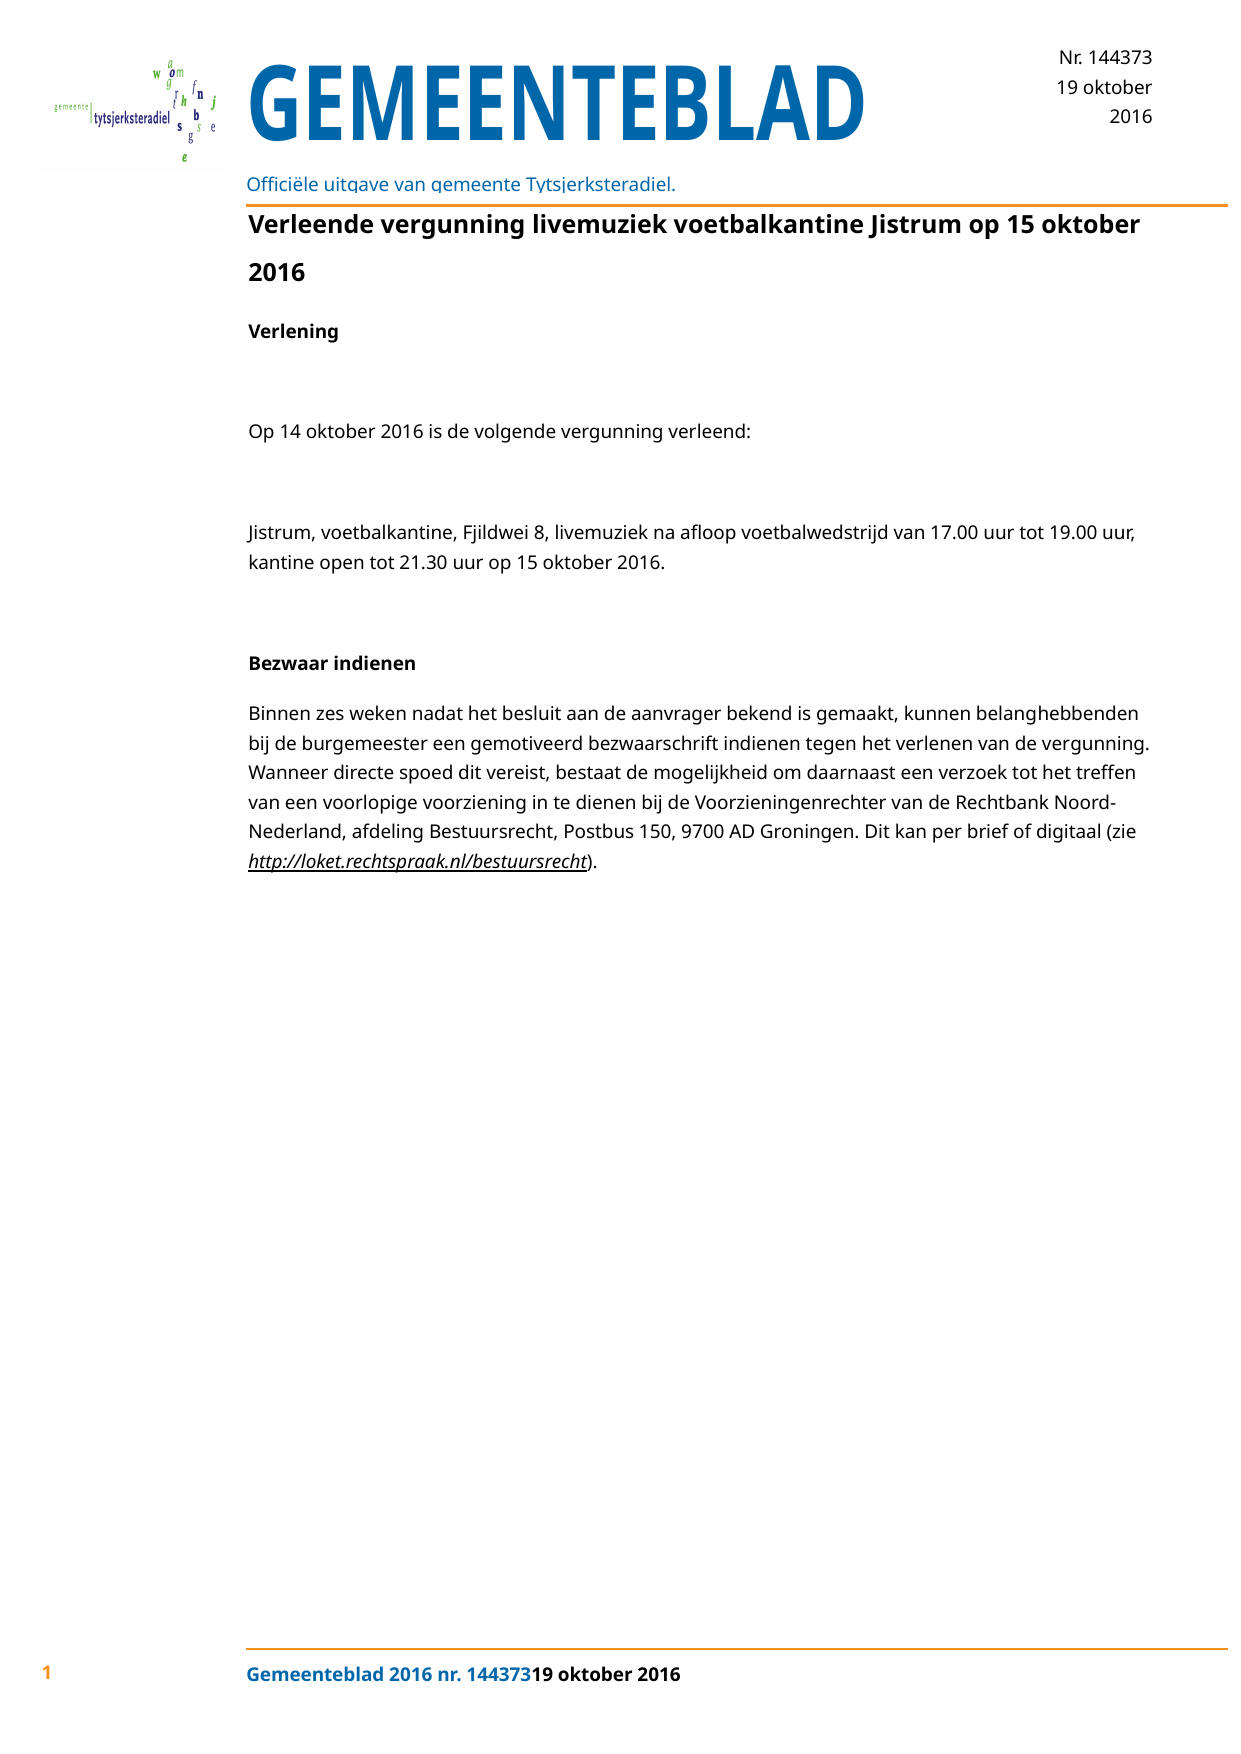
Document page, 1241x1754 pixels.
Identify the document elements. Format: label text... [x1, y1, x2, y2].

text Jistrum, voetbalkantine, Fjildwei 8, livemuziek na afloop voetbalwedstrijd van 17.00 uur tot 19.00 uur, kantine open tot 21.30 uur op 15 oktober 2016. [248, 519, 1152, 575]
text Verleende vergunning livemuziek voetbalkantine Jistrum op 15 oktober 2016 [248, 207, 1152, 288]
text Verlening [248, 318, 1152, 344]
text Binnen zes weken nadat het besluit aan de aanvrager bekend is gemaakt, kunnen belang­hebbenden bij de burgemeester een gemotiveerd bezwaarschrift indienen tegen het verlenen van de ver­gunning. Wanneer directe spoed dit vereist, bestaat de mogelijkheid om daarnaast een verzoek tot het treffen van een voorlopige voorziening in te dienen bij de Voorzieningenrechter van de Rechtbank Noord-Nederland, afdeling Bestuursrecht, Postbus 150, 9700 AD Groningen. Dit kan per brief of digitaal (zie http://loket.rechtspraak.nl/bestuursrecht). [248, 700, 1152, 874]
picture [41, 47, 231, 172]
text Bezwaar indienen [248, 650, 1152, 676]
text Op 14 oktober 2016 is de volgende vergunning ver­leend: [248, 419, 1152, 444]
